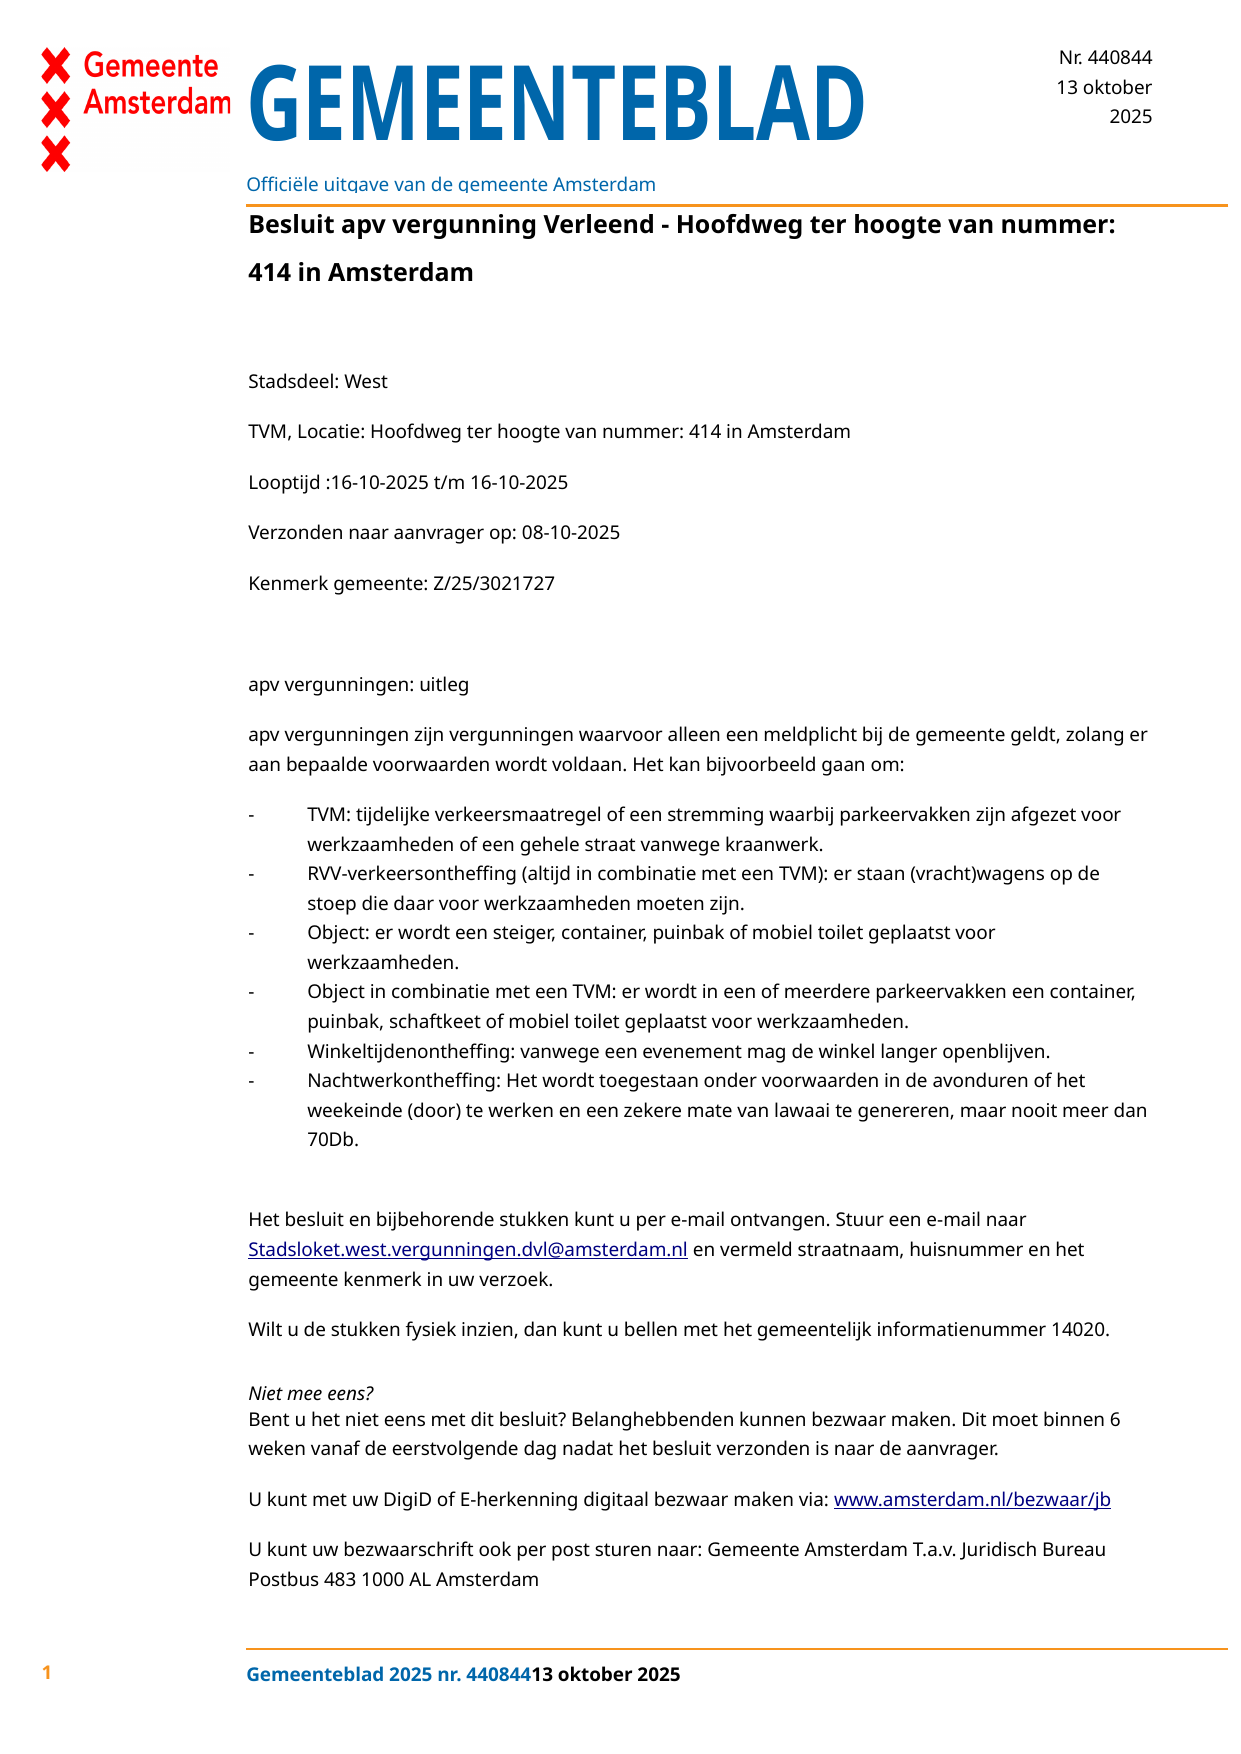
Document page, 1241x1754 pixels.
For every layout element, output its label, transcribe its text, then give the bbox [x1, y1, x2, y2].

text Stadsdeel: West [248, 368, 1152, 394]
text apv vergunningen: uitleg [248, 671, 1152, 697]
text TVM, Locatie: Hoofdweg ter hoogte van nummer: 414 in Amsterdam [248, 419, 1152, 444]
text Wilt u de stukken fysiek inzien, dan kunt u bellen met het gemeentelijk informatienummer 14020. [248, 1316, 1152, 1342]
list RVV-verkeersontheffing (altijd in combinatie met een TVM): er staan (vracht)wagens op de stoep die daar voor werkzaamheden moeten zijn. [248, 860, 1152, 916]
text Het besluit en bijbehorende stukken kunt u per e-mail ontvangen. Stuur een e-mail naar Stadsloket.west.vergunningen.dvl@amsterdam.nl en vermeld straatnaam, huisnummer en het gemeente kenmerk in uw verzoek. [248, 1207, 1152, 1292]
text Besluit apv vergunning Verleend - Hoofdweg ter hoogte van nummer: 414 in Amsterdam [248, 207, 1152, 288]
list Object: er wordt een steiger, container, puinbak of mobiel toilet geplaatst voor werkzaamheden. [248, 919, 1152, 975]
text Verzonden naar aanvrager op: 08-10-2025 [248, 519, 1152, 545]
text apv vergunningen zijn vergunningen waarvoor alleen een meldplicht bij de gemeente geldt, zolang er aan bepaalde voorwaarden wordt voldaan. Het kan bijvoorbeeld gaan om: [248, 721, 1152, 777]
text Kenmerk gemeente: Z/25/3021727 [248, 570, 1152, 596]
text Niet mee eens? [248, 1380, 1152, 1406]
text Bent u het niet eens met dit besluit? Belanghebbenden kunnen bezwaar maken. Dit moet binnen 6 weken vanaf de eerstvolgende dag nadat het besluit verzonden is naar de aanvrager. [248, 1406, 1152, 1461]
list Object in combinatie met een TVM: er wordt in een of meerdere parkeervakken een container, puinbak, schaftkeet of mobiel toilet geplaatst voor werkzaamheden. [248, 979, 1152, 1034]
list Winkeltijdenontheffing: vanwege een evenement mag de winkel langer openblijven. [248, 1038, 1152, 1064]
text Looptijd :16-10-2025 t/m 16-10-2025 [248, 469, 1152, 495]
text U kunt uw bezwaarschrift ook per post sturen naar: Gemeente Amsterdam T.a.v. Juridisch Bureau Postbus 483 1000 AL Amsterdam [248, 1536, 1152, 1592]
list TVM: tijdelijke verkeersmaatregel of een stremming waarbij parkeervakken zijn afgezet voor werkzaamheden of een gehele straat vanwege kraanwerk. [248, 801, 1152, 857]
text U kunt met uw DigiD of E-herkenning digitaal bezwaar maken via: www.amsterdam.nl/bezwaar/jb [248, 1486, 1152, 1512]
picture [41, 47, 231, 172]
list Nachtwerkontheffing: Het wordt toegestaan onder voorwaarden in de avonduren of het weekeinde (door) te werken en een zekere mate van lawaai te genereren, maar nooit meer dan 70Db. [248, 1067, 1152, 1152]
